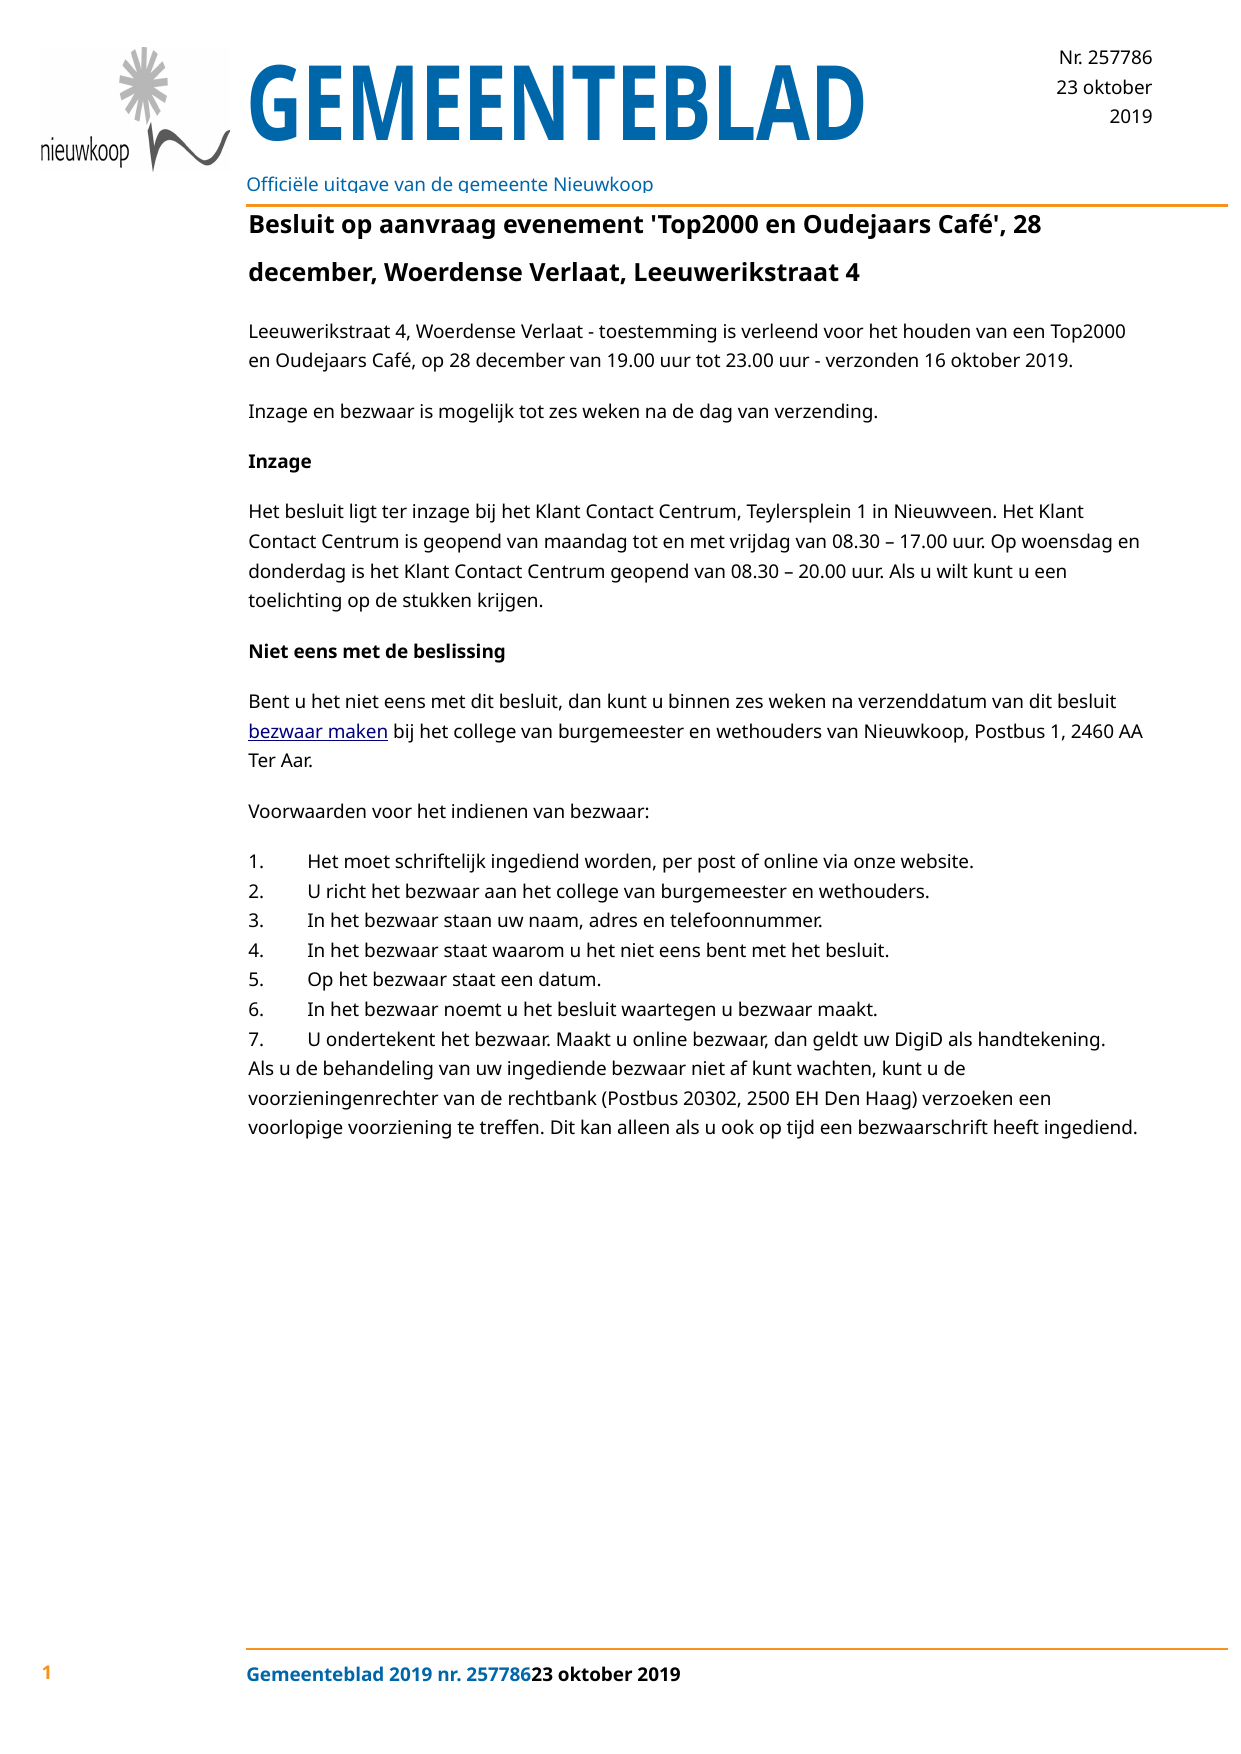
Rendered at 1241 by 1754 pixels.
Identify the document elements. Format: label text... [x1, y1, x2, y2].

list In het bezwaar staat waarom u het niet eens bent met het besluit. [248, 937, 1152, 963]
text Leeuwerikstraat 4, Woerdense Verlaat - toestemming is verleend voor het houden van een Top2000 en Oudejaars Café, op 28 december van 19.00 uur tot 23.00 uur - verzonden 16 oktober 2019. [248, 318, 1152, 373]
text Bent u het niet eens met dit besluit, dan kunt u binnen zes weken na verzenddatum van dit besluit bezwaar maken bij het college van burgemeester en wethouders van Nieuwkoop, Postbus 1, 2460 AA Ter Aar. [248, 688, 1152, 773]
text Niet eens met de beslissing [248, 638, 1152, 664]
list U ondertekent het bezwaar. Maakt u online bezwaar, dan geldt uw DigiD als handtekening. [248, 1026, 1152, 1052]
picture [41, 47, 231, 172]
text Inzage [248, 448, 1152, 474]
text Voorwaarden voor het indienen van bezwaar: [248, 798, 1152, 824]
list U richt het bezwaar aan het college van burgemeester en wethouders. [248, 878, 1152, 904]
text Als u de behandeling van uw ingediende bezwaar niet af kunt wachten, kunt u de voorzieningenrechter van de rechtbank (Postbus 20302, 2500 EH Den Haag) verzoeken een voorlopige voorziening te treffen. Dit kan alleen als u ook op tijd een bezwaarschrift heeft ingediend. [248, 1055, 1152, 1140]
list In het bezwaar staan uw naam, adres en telefoonnummer. [248, 907, 1152, 933]
list Het moet schriftelijk ingediend worden, per post of online via onze website. [248, 848, 1152, 874]
list Op het bezwaar staat een datum. [248, 967, 1152, 992]
text Het besluit ligt ter inzage bij het Klant Contact Centrum, Teylersplein 1 in Nieuwveen. Het Klant Contact Centrum is geopend van maandag tot en met vrijdag van 08.30 – 17.00 uur. Op woensdag en donderdag is het Klant Contact Centrum geopend van 08.30 – 20.00 uur. Als u wilt kunt u een toelichting op de stukken krijgen. [248, 499, 1152, 613]
text Besluit op aanvraag evenement 'Top2000 en Oudejaars Café', 28 december, Woerdense Verlaat, Leeuwerikstraat 4 [248, 207, 1152, 288]
text Inzage en bezwaar is mogelijk tot zes weken na de dag van verzending. [248, 398, 1152, 424]
list In het bezwaar noemt u het besluit waartegen u bezwaar maakt. [248, 996, 1152, 1022]
